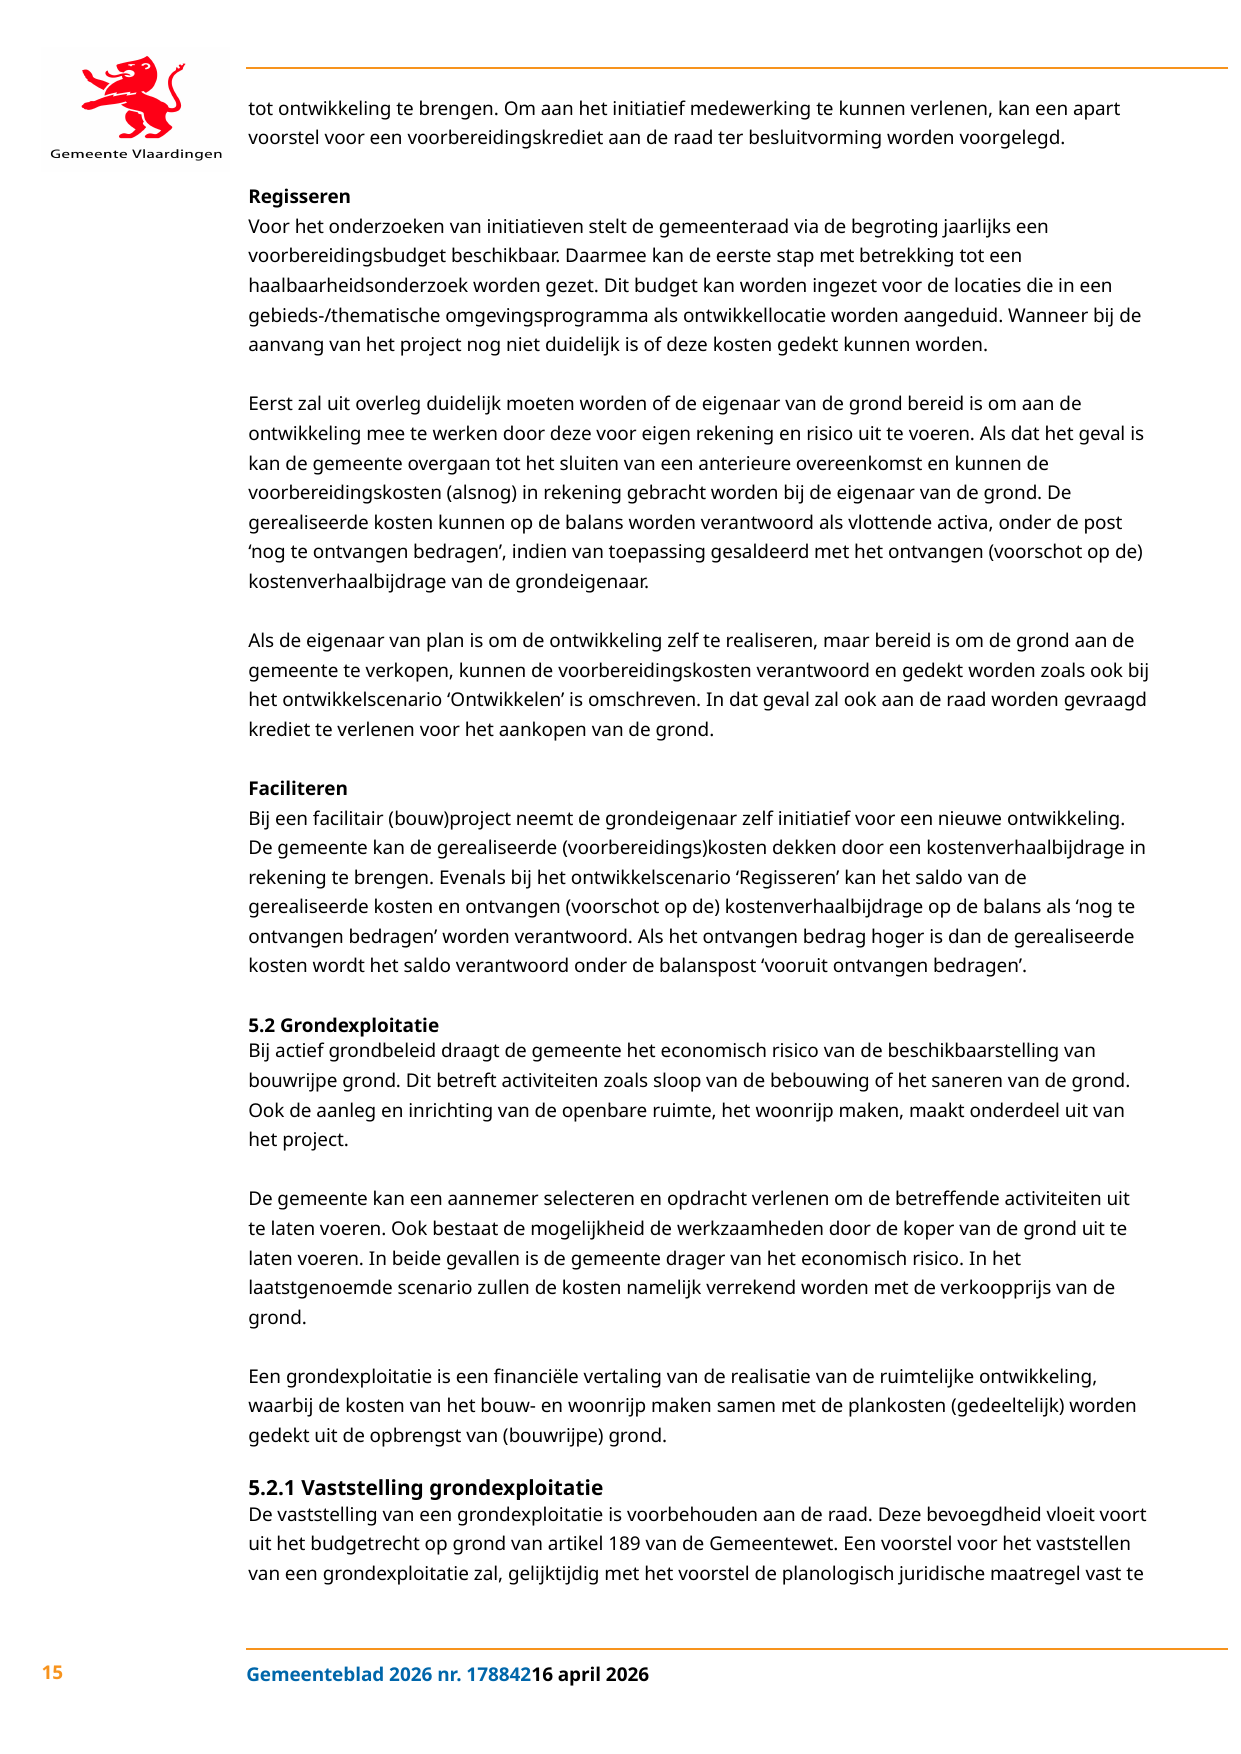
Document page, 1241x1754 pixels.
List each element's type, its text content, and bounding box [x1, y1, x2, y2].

text Bij een facilitair (bouw)project neemt de grondeigenaar zelf initiatief voor een nieuwe ontwikkeling. De gemeente kan de gerealiseerde (voorbereidings)kosten dekken door een kostenverhaalbijdrage in rekening te brengen. Evenals bij het ontwikkelscenario ‘Regisseren’ kan het saldo van de gerealiseerde kosten en ontvangen (voorschot op de) kostenverhaalbijdrage op de balans als ‘nog te ontvangen bedragen’ worden verantwoord. Als het ontvangen bedrag hoger is dan de gerealiseerde kosten wordt het saldo verantwoord onder de balanspost ‘vooruit ontvangen bedragen’. [248, 805, 1152, 978]
text 5.2.1 Vaststelling grondexploitatie [248, 1473, 1152, 1501]
text Bij actief grondbeleid draagt de gemeente het economisch risico van de beschikbaarstelling van bouwrijpe grond. Dit betreft activiteiten zoals sloop van de bebouwing of het saneren van de grond. Ook de aanleg en inrichting van de openbare ruimte, het woonrijp maken, maakt onderdeel uit van het project. [248, 1038, 1152, 1152]
text Eerst zal uit overleg duidelijk moeten worden of de eigenaar van de grond bereid is om aan de ontwikkeling mee te werken door deze voor eigen rekening en risico uit te voeren. Als dat het geval is kan de gemeente overgaan tot het sluiten van een anterieure overeenkomst en kunnen de voorbereidingskosten (alsnog) in rekening gebracht worden bij de eigenaar van de grond. De gerealiseerde kosten kunnen op de balans worden verantwoord als vlottende activa, onder de post ‘nog te ontvangen bedragen’, indien van toepassing gesaldeerd met het ontvangen (voorschot op de) kostenverhaalbijdrage van de grondeigenaar. [248, 391, 1152, 594]
text tot ontwikkeling te brengen. Om aan het initiatief medewerking te kunnen verlenen, kan een apart voorstel voor een voorbereidingskrediet aan de raad ter besluitvorming worden voorgelegd. [248, 95, 1152, 150]
text Als de eigenaar van plan is om de ontwikkeling zelf te realiseren, maar bereid is om de grond aan de gemeente te verkopen, kunnen de voorbereidingskosten verantwoord en gedekt worden zoals ook bij het ontwikkelscenario ‘Ontwikkelen’ is omschreven. In dat geval zal ook aan de raad worden gevraagd krediet te verlenen voor het aankopen van de grond. [248, 627, 1152, 742]
text Een grondexploitatie is een financiële vertaling van de realisatie van de ruimtelijke ontwikkeling, waarbij de kosten van het bouw- en woonrijp maken samen met de plankosten (gedeeltelijk) worden gedekt uit de opbrengst van (bouwrijpe) grond. [248, 1363, 1152, 1448]
text De gemeente kan een aannemer selecteren en opdracht verlenen om de betreffende activiteiten uit te laten voeren. Ook bestaat de mogelijkheid de werkzaamheden door de koper van de grond uit te laten voeren. In beide gevallen is de gemeente drager van het economisch risico. In het laatstgenoemde scenario zullen de kosten namelijk verrekend worden met de verkoopprijs van de grond. [248, 1186, 1152, 1329]
text De vaststelling van een grondexploitatie is voorbehouden aan de raad. Deze bevoegdheid vloeit voort uit het budgetrecht op grond van artikel 189 van de Gemeentewet. Een voorstel voor het vaststellen van een grondexploitatie zal, gelijktijdig met het voorstel de planologisch juridische maatregel vast te [248, 1501, 1152, 1586]
picture [41, 47, 231, 172]
text 5.2 Grondexploitatie [248, 1012, 1152, 1038]
text Faciliteren [248, 775, 1152, 801]
text Voor het onderzoeken van initiatieven stelt de gemeenteraad via de begroting jaarlijks een voorbereidingsbudget beschikbaar. Daarmee kan de eerste stap met betrekking tot een haalbaarheidsonderzoek worden gezet. Dit budget kan worden ingezet voor de locaties die in een gebieds-/thematische omgevingsprogramma als ontwikkellocatie worden aangeduid. Wanneer bij de aanvang van het project nog niet duidelijk is of deze kosten gedekt kunnen worden. [248, 213, 1152, 357]
text Regisseren [248, 183, 1152, 209]
